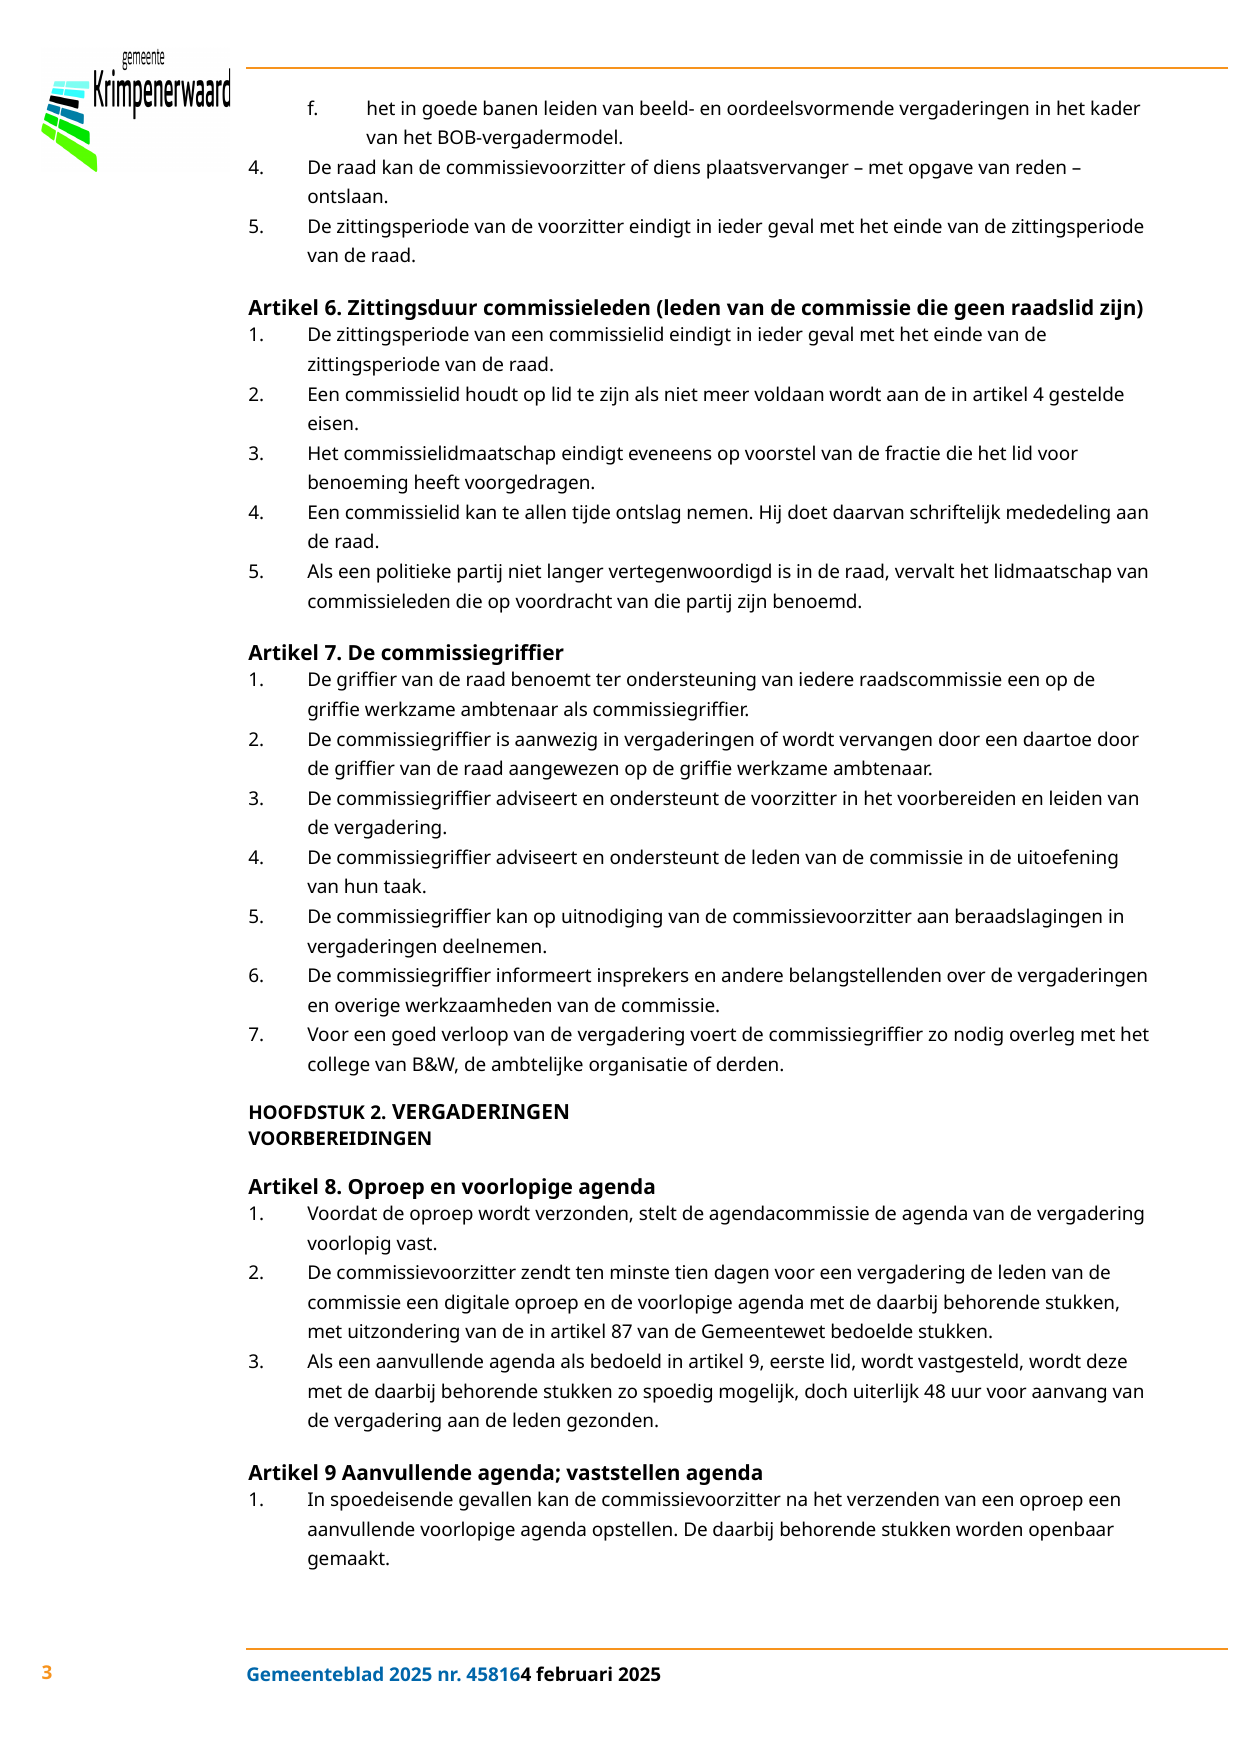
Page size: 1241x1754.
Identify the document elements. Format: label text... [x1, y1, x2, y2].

list De zittingsperiode van een commissielid eindigt in ieder geval met het einde van de zittingsperiode van de raad. [248, 322, 1152, 377]
list De commissiegriffier adviseert en ondersteunt de voorzitter in het voorbereiden en leiden van de vergadering. [248, 785, 1152, 840]
list Een commissielid houdt op lid te zijn als niet meer voldaan wordt aan de in artikel 4 gestelde eisen. [248, 381, 1152, 436]
list De zittingsperiode van de voorzitter eindigt in ieder geval met het einde van de zittingsperiode van de raad. [248, 213, 1152, 268]
list Als een aanvullende agenda als bedoeld in artikel 9, eerste lid, wordt vastgesteld, wordt deze met de daarbij behorende stukken zo spoedig mogelijk, doch uiterlijk 48 uur voor aanvang van de vergadering aan de leden gezonden. [248, 1348, 1152, 1433]
list Het commissielidmaatschap eindigt eveneens op voorstel van de fractie die het lid voor benoeming heeft voorgedragen. [248, 440, 1152, 495]
list De commissiegriffier kan op uitnodiging van de commissievoorzitter aan beraadslagingen in vergaderingen deelnemen. [248, 903, 1152, 959]
list Als een politieke partij niet langer vertegenwoordigd is in de raad, vervalt het lidmaatschap van commissieleden die op voordracht van die partij zijn benoemd. [248, 558, 1152, 613]
text Artikel 8. Oproep en voorlopige agenda [248, 1172, 1152, 1200]
list In spoedeisende gevallen kan de commissievoorzitter na het verzenden van een oproep een aanvullende voorlopige agenda opstellen. De daarbij behorende stukken worden openbaar gemaakt. [248, 1486, 1152, 1571]
list De commissievoorzitter zendt ten minste tien dagen voor een vergadering de leden van de commissie een digitale oproep en de voorlopige agenda met de daarbij behorende stukken, met uitzondering van de in artikel 87 van de Gemeentewet bedoelde stukken. [248, 1259, 1152, 1344]
list De commissiegriffier adviseert en ondersteunt de leden van de commissie in de uitoefening van hun taak. [248, 844, 1152, 899]
list Een commissielid kan te allen tijde ontslag nemen. Hij doet daarvan schriftelijk mededeling aan de raad. [248, 499, 1152, 554]
list De commissiegriffier is aanwezig in vergaderingen of wordt vervangen door een daartoe door de griffier van de raad aangewezen op de griffie werkzame ambtenaar. [248, 726, 1152, 781]
text HOOFDSTUK 2. VERGADERINGEN [248, 1097, 1152, 1125]
list De raad kan de commissievoorzitter of diens plaatsvervanger – met opgave van reden – ontslaan. [248, 154, 1152, 209]
text VOORBEREIDINGEN [248, 1125, 1152, 1151]
picture [41, 47, 231, 172]
list Voordat de oproep wordt verzonden, stelt de agendacommissie de agenda van de vergadering voorlopig vast. [248, 1200, 1152, 1256]
text Artikel 9 Aanvullende agenda; vaststellen agenda [248, 1458, 1152, 1486]
text Artikel 7. De commissiegriffier [248, 638, 1152, 667]
list Voor een goed verloop van de vergadering voert de commissiegriffier zo nodig overleg met het college van B&W, de ambtelijke organisatie of derden. [248, 1022, 1152, 1077]
list De commissiegriffier informeert insprekers en andere belangstellenden over de vergaderingen en overige werkzaamheden van de commissie. [248, 962, 1152, 1018]
list het in goede banen leiden van beeld- en oordeelsvormende vergaderingen in het kader van het BOB-vergadermodel. [307, 95, 1152, 150]
text Artikel 6. Zittingsduur commissieleden (leden van de commissie die geen raadslid zijn) [248, 293, 1152, 322]
list De griffier van de raad benoemt ter ondersteuning van iedere raadscommissie een op de griffie werkzame ambtenaar als commissiegriffier. [248, 667, 1152, 722]
